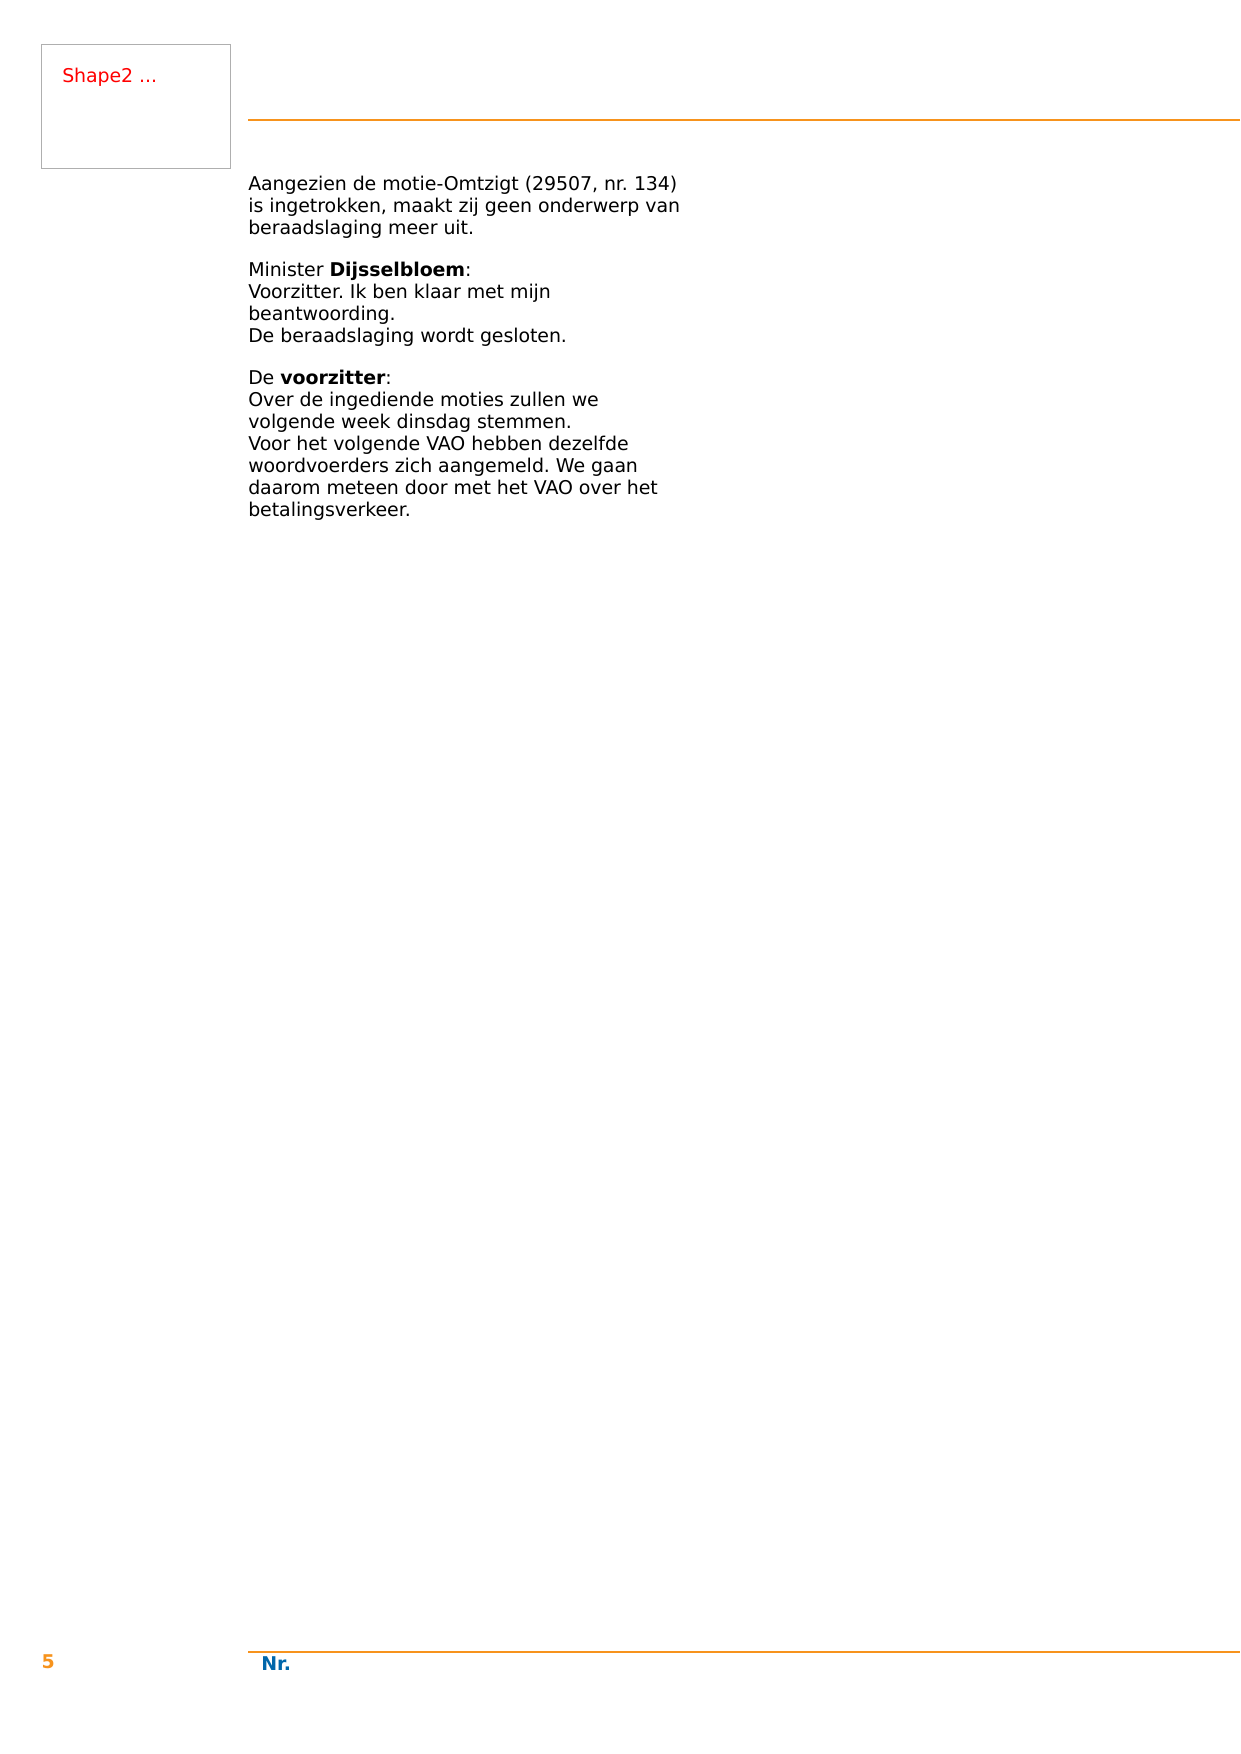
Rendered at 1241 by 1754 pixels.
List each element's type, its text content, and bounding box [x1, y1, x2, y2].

text Minister Dijsselbloem: [248, 259, 691, 281]
text Voor het volgende VAO hebben dezelfde woordvoerders zich aangemeld. We gaan daarom meteen door met het VAO over het betalingsverkeer. [248, 433, 691, 521]
text Aangezien de motie-Omtzigt (29507, nr. 134) is ingetrokken, maakt zij geen onderwerp van beraadslaging meer uit. [248, 173, 691, 239]
text De beraadslaging wordt gesloten. [248, 325, 691, 347]
text Voorzitter. Ik ben klaar met mijn beantwoording. [248, 281, 691, 325]
text Over de ingediende moties zullen we volgende week dinsdag stemmen. [248, 389, 691, 433]
text De voorzitter: [248, 367, 691, 389]
